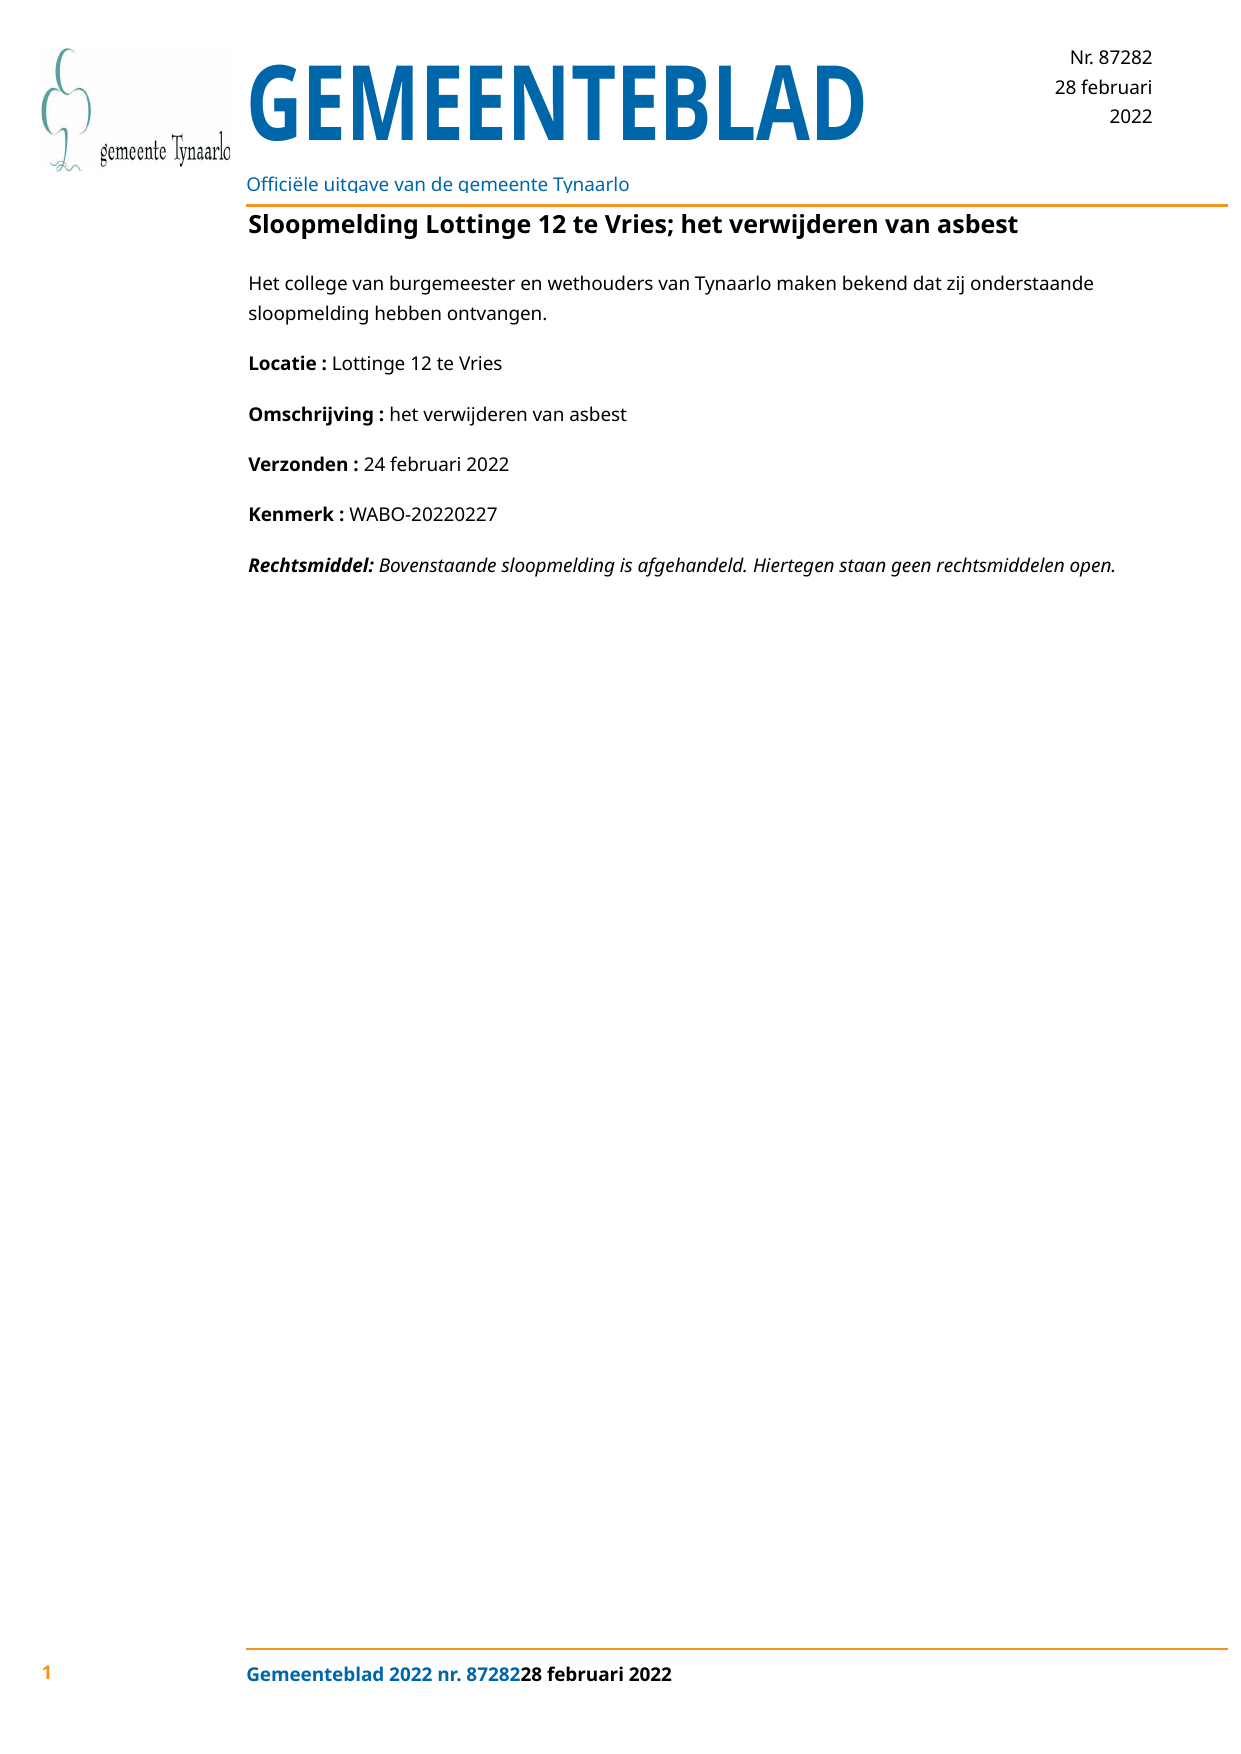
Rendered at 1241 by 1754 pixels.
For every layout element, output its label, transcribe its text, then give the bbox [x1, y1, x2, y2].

text Het college van burgemeester en wethouders van Tynaarlo maken bekend dat zij onderstaande sloopmelding hebben ontvangen. [248, 270, 1152, 326]
text Verzonden : 24 februari 2022 [248, 451, 1152, 477]
picture [41, 47, 231, 172]
text Omschrijving : het verwijderen van asbest [248, 401, 1152, 426]
text Locatie : Lottinge 12 te Vries [248, 350, 1152, 376]
text Rechtsmiddel: Bovenstaande sloopmelding is afgehandeld. Hiertegen staan geen rechtsmiddelen open. [248, 552, 1152, 578]
text Sloopmelding Lottinge 12 te Vries; het verwijderen van asbest [248, 207, 1152, 241]
text Kenmerk : WABO-20220227 [248, 502, 1152, 527]
